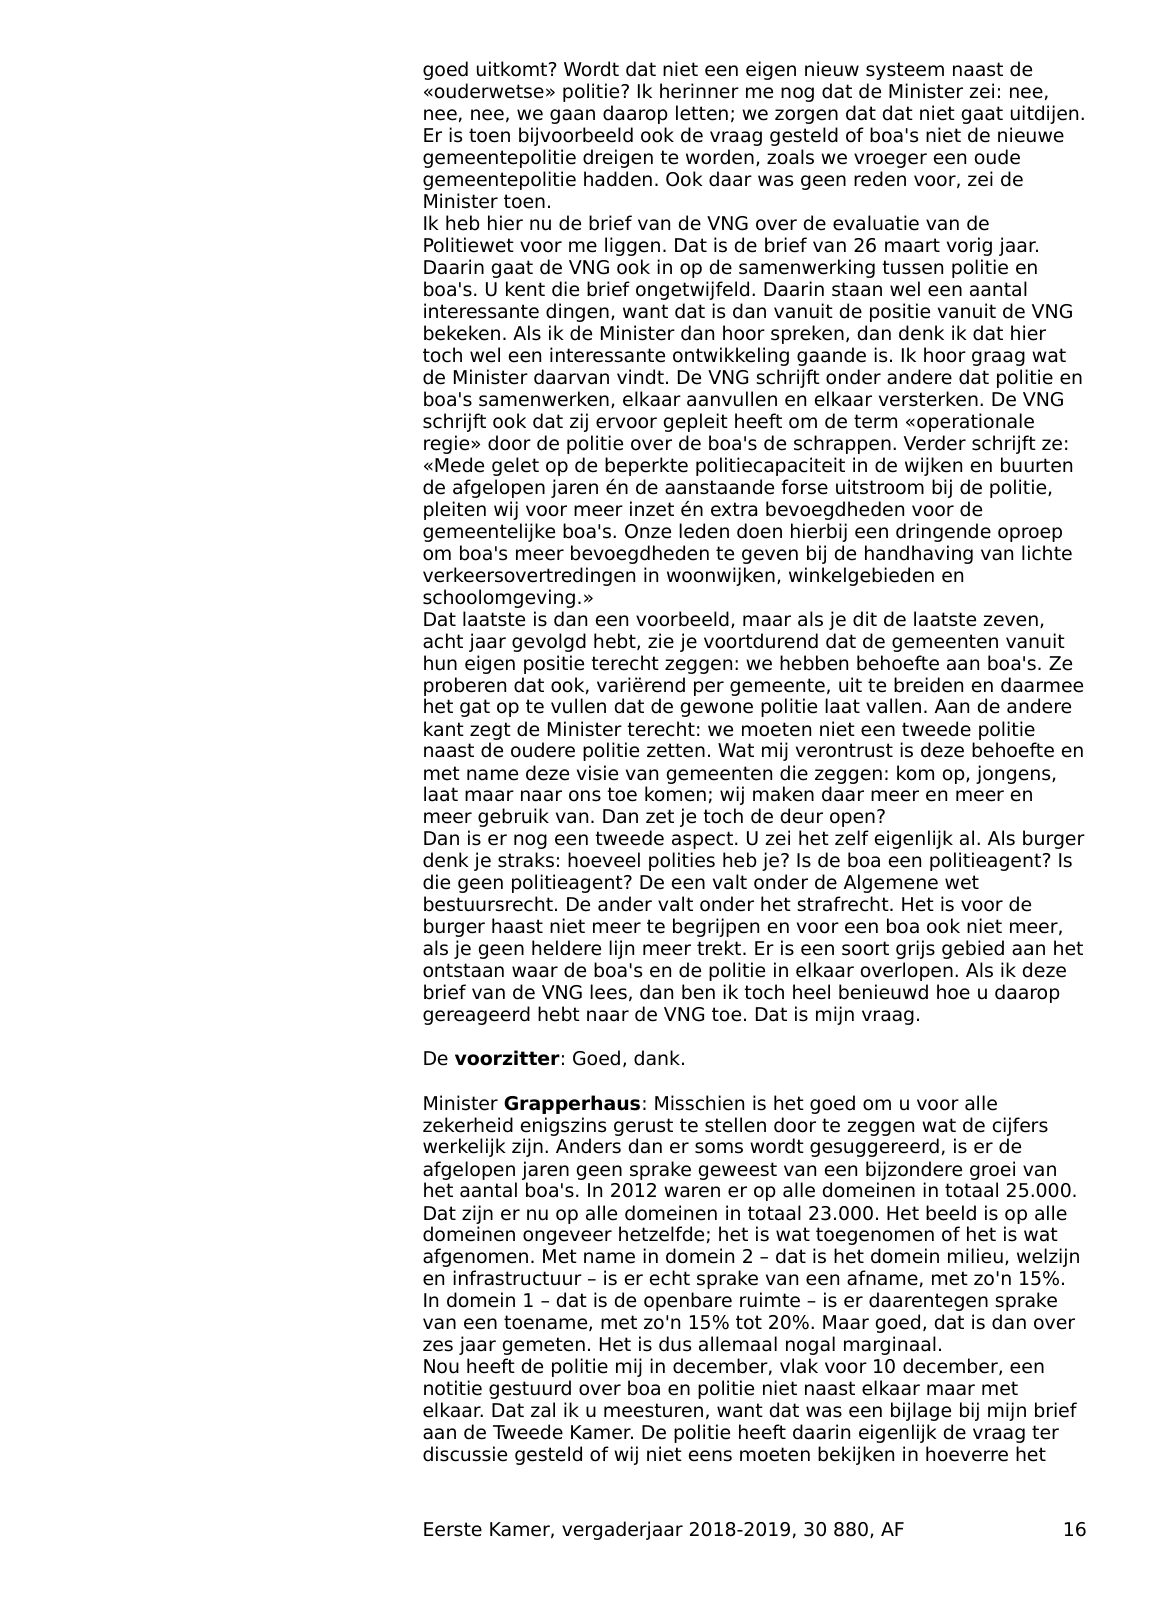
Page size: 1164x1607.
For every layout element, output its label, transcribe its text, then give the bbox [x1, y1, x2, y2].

text Dan is er nog een tweede aspect. U zei het zelf eigenlijk al. Als burger denk je straks: hoeveel polities heb je? Is de boa een politieagent? Is die geen politieagent? De een valt onder de Algemene wet bestuursrecht. De ander valt onder het strafrecht. Het is voor de burger haast niet meer te begrijpen en voor een boa ook niet meer, als je geen heldere lijn meer trekt. Er is een soort grijs gebied aan het ontstaan waar de boa's en de politie in elkaar overlopen. Als ik deze brief van de VNG lees, dan ben ik toch heel benieuwd hoe u daarop gereageerd hebt naar de VNG toe. Dat is mijn vraag. [422, 828, 1087, 1026]
text Minister Grapperhaus: Misschien is het goed om u voor alle zekerheid enigszins gerust te stellen door te zeggen wat de cijfers werkelijk zijn. Anders dan er soms wordt gesuggereerd, is er de afgelopen jaren geen sprake geweest van een bijzondere groei van het aantal boa's. In 2012 waren er op alle domeinen in totaal 25.000. Dat zijn er nu op alle domeinen in totaal 23.000. Het beeld is op alle domeinen ongeveer hetzelfde; het is wat toegenomen of het is wat afgenomen. Met name in domein 2 – dat is het domein milieu, welzijn en infrastructuur – is er echt sprake van een afname, met zo'n 15%. In domein 1 – dat is de openbare ruimte – is er daarentegen sprake van een toename, met zo'n 15% tot 20%. Maar goed, dat is dan over zes jaar gemeten. Het is dus allemaal nogal marginaal. [422, 1092, 1087, 1356]
text Ik heb hier nu de brief van de VNG over de evaluatie van de Politiewet voor me liggen. Dat is de brief van 26 maart vorig jaar. Daarin gaat de VNG ook in op de samenwerking tussen politie en boa's. U kent die brief ongetwijfeld. Daarin staan wel een aantal interessante dingen, want dat is dan vanuit de positie vanuit de VNG bekeken. Als ik de Minister dan hoor spreken, dan denk ik dat hier toch wel een interessante ontwikkeling gaande is. Ik hoor graag wat de Minister daarvan vindt. De VNG schrijft onder andere dat politie en boa's samenwerken, elkaar aanvullen en elkaar versterken. De VNG schrijft ook dat zij ervoor gepleit heeft om de term «operationale regie» door de politie over de boa's de schrappen. Verder schrijft ze: «Mede gelet op de beperkte politiecapaciteit in de wijken en buurten de afgelopen jaren én de aanstaande forse uitstroom bij de politie, pleiten wij voor meer inzet én extra bevoegdheden voor de gemeentelijke boa's. Onze leden doen hierbij een dringende oproep om boa's meer bevoegdheden te geven bij de handhaving van lichte verkeersovertredingen in woonwijken, winkelgebieden en schoolomgeving.» [422, 213, 1087, 608]
text De voorzitter: Goed, dank. [422, 1048, 1087, 1070]
text goed uitkomt? Wordt dat niet een eigen nieuw systeem naast de «ouderwetse» politie? Ik herinner me nog dat de Minister zei: nee, nee, nee, we gaan daarop letten; we zorgen dat dat niet gaat uitdijen. Er is toen bijvoorbeeld ook de vraag gesteld of boa's niet de nieuwe gemeentepolitie dreigen te worden, zoals we vroeger een oude gemeentepolitie hadden. Ook daar was geen reden voor, zei de Minister toen. [422, 59, 1087, 213]
text Dat laatste is dan een voorbeeld, maar als je dit de laatste zeven, acht jaar gevolgd hebt, zie je voortdurend dat de gemeenten vanuit hun eigen positie terecht zeggen: we hebben behoefte aan boa's. Ze proberen dat ook, variërend per gemeente, uit te breiden en daarmee het gat op te vullen dat de gewone politie laat vallen. Aan de andere kant zegt de Minister terecht: we moeten niet een tweede politie naast de oudere politie zetten. Wat mij verontrust is deze behoefte en met name deze visie van gemeenten die zeggen: kom op, jongens, laat maar naar ons toe komen; wij maken daar meer en meer en meer gebruik van. Dan zet je toch de deur open? [422, 608, 1087, 828]
text Nou heeft de politie mij in december, vlak voor 10 december, een notitie gestuurd over boa en politie niet naast elkaar maar met elkaar. Dat zal ik u meesturen, want dat was een bijlage bij mijn brief aan de Tweede Kamer. De politie heeft daarin eigenlijk de vraag ter discussie gesteld of wij niet eens moeten bekijken in hoeverre het [422, 1356, 1087, 1466]
